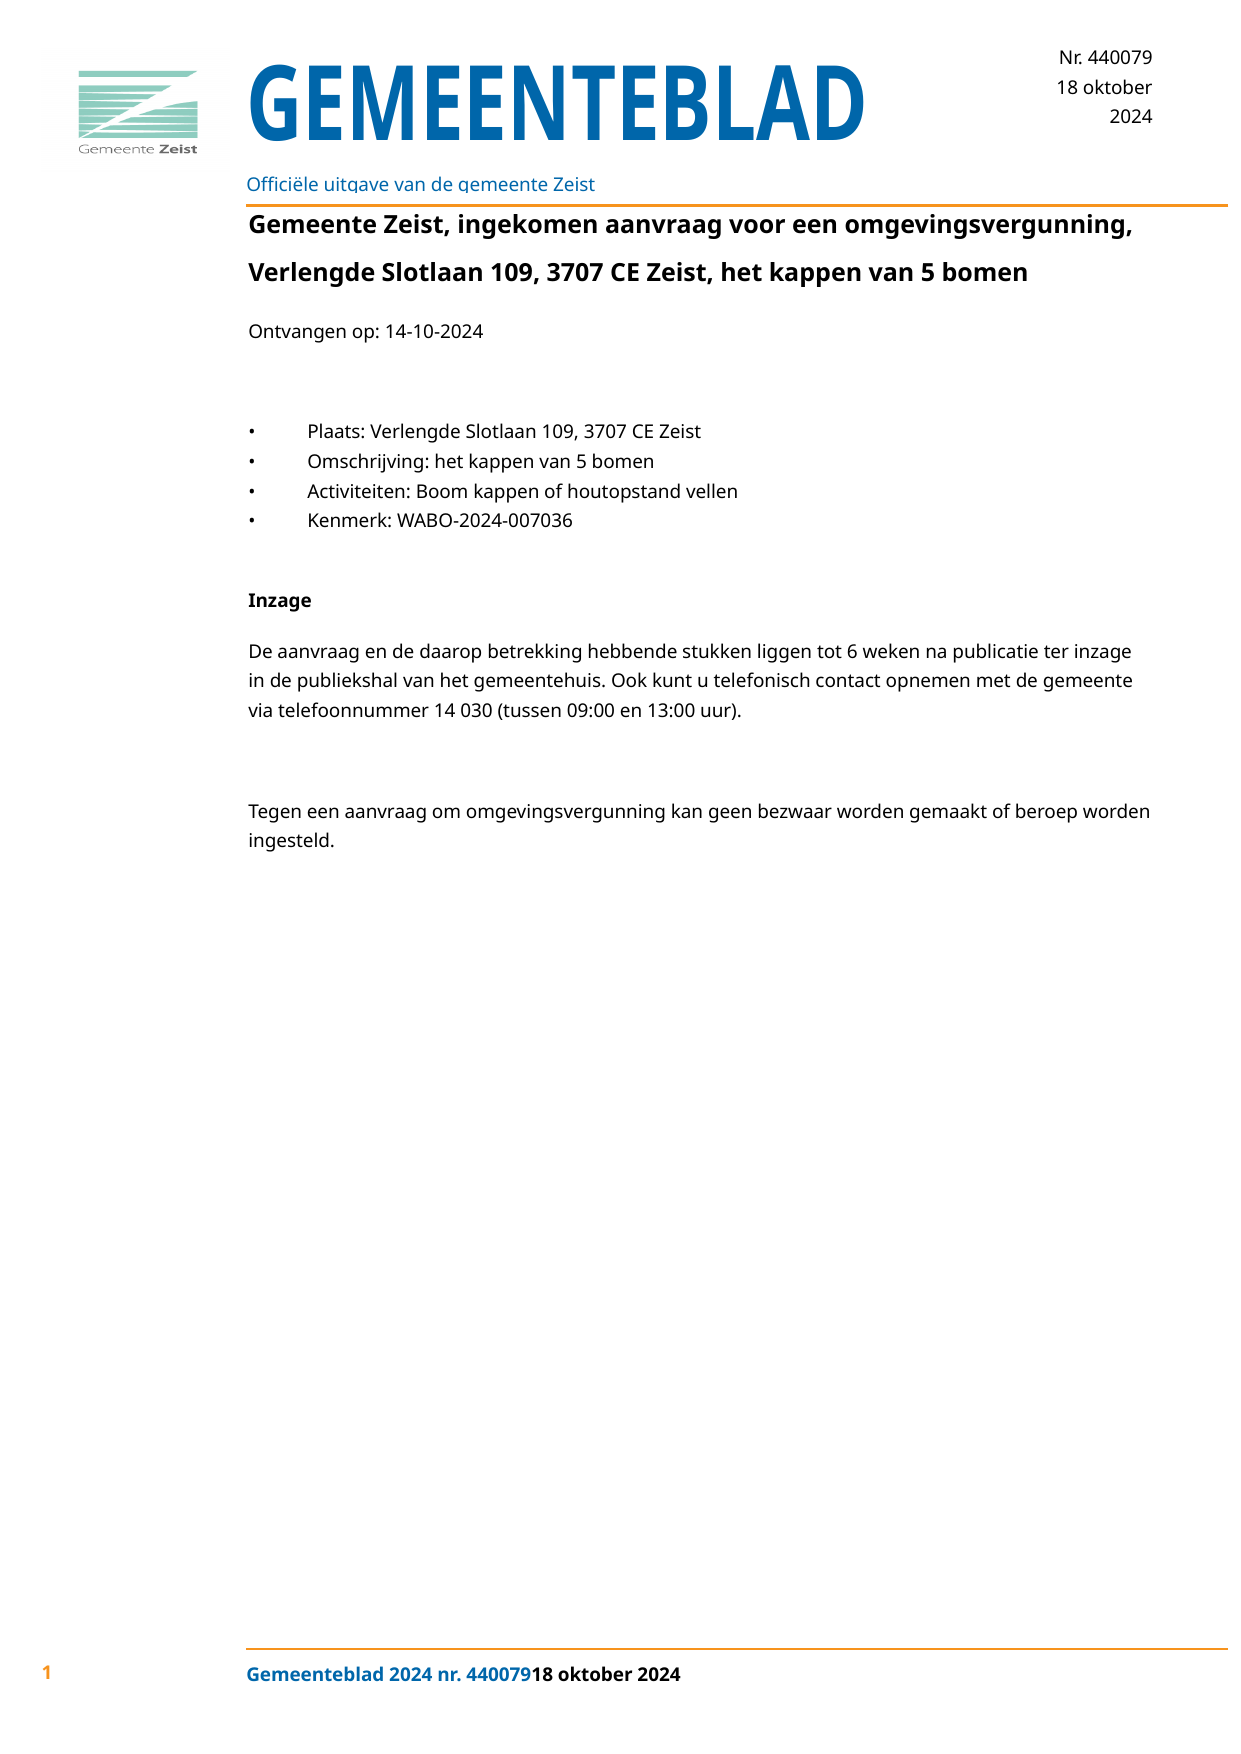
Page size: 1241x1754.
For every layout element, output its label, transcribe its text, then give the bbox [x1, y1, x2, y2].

list Plaats: Verlengde Slotlaan 109, 3707 CE Zeist [248, 419, 1152, 444]
list Activiteiten: Boom kappen of houtopstand vellen [248, 478, 1152, 504]
text Ontvangen op: 14-10-2024 [248, 318, 1152, 344]
text Gemeente Zeist, ingekomen aanvraag voor een omgevingsvergunning, Verlengde Slotlaan 109, 3707 CE Zeist, het kappen van 5 bomen [248, 207, 1152, 288]
list Omschrijving: het kappen van 5 bomen [248, 448, 1152, 474]
picture [41, 47, 231, 172]
list Kenmerk: WABO-2024-007036 [248, 507, 1152, 533]
text De aanvraag en de daarop betrekking hebbende stukken liggen tot 6 weken na publicatie ter inzage in de publiekshal van het gemeentehuis. Ook kunt u telefonisch contact opnemen met de gemeente via telefoonnummer 14 030 (tussen 09:00 en 13:00 uur). [248, 638, 1152, 723]
text Inzage [248, 587, 1152, 613]
text Tegen een aanvraag om omgevingsvergunning kan geen bezwaar worden gemaakt of beroep worden ingesteld. [248, 798, 1152, 853]
